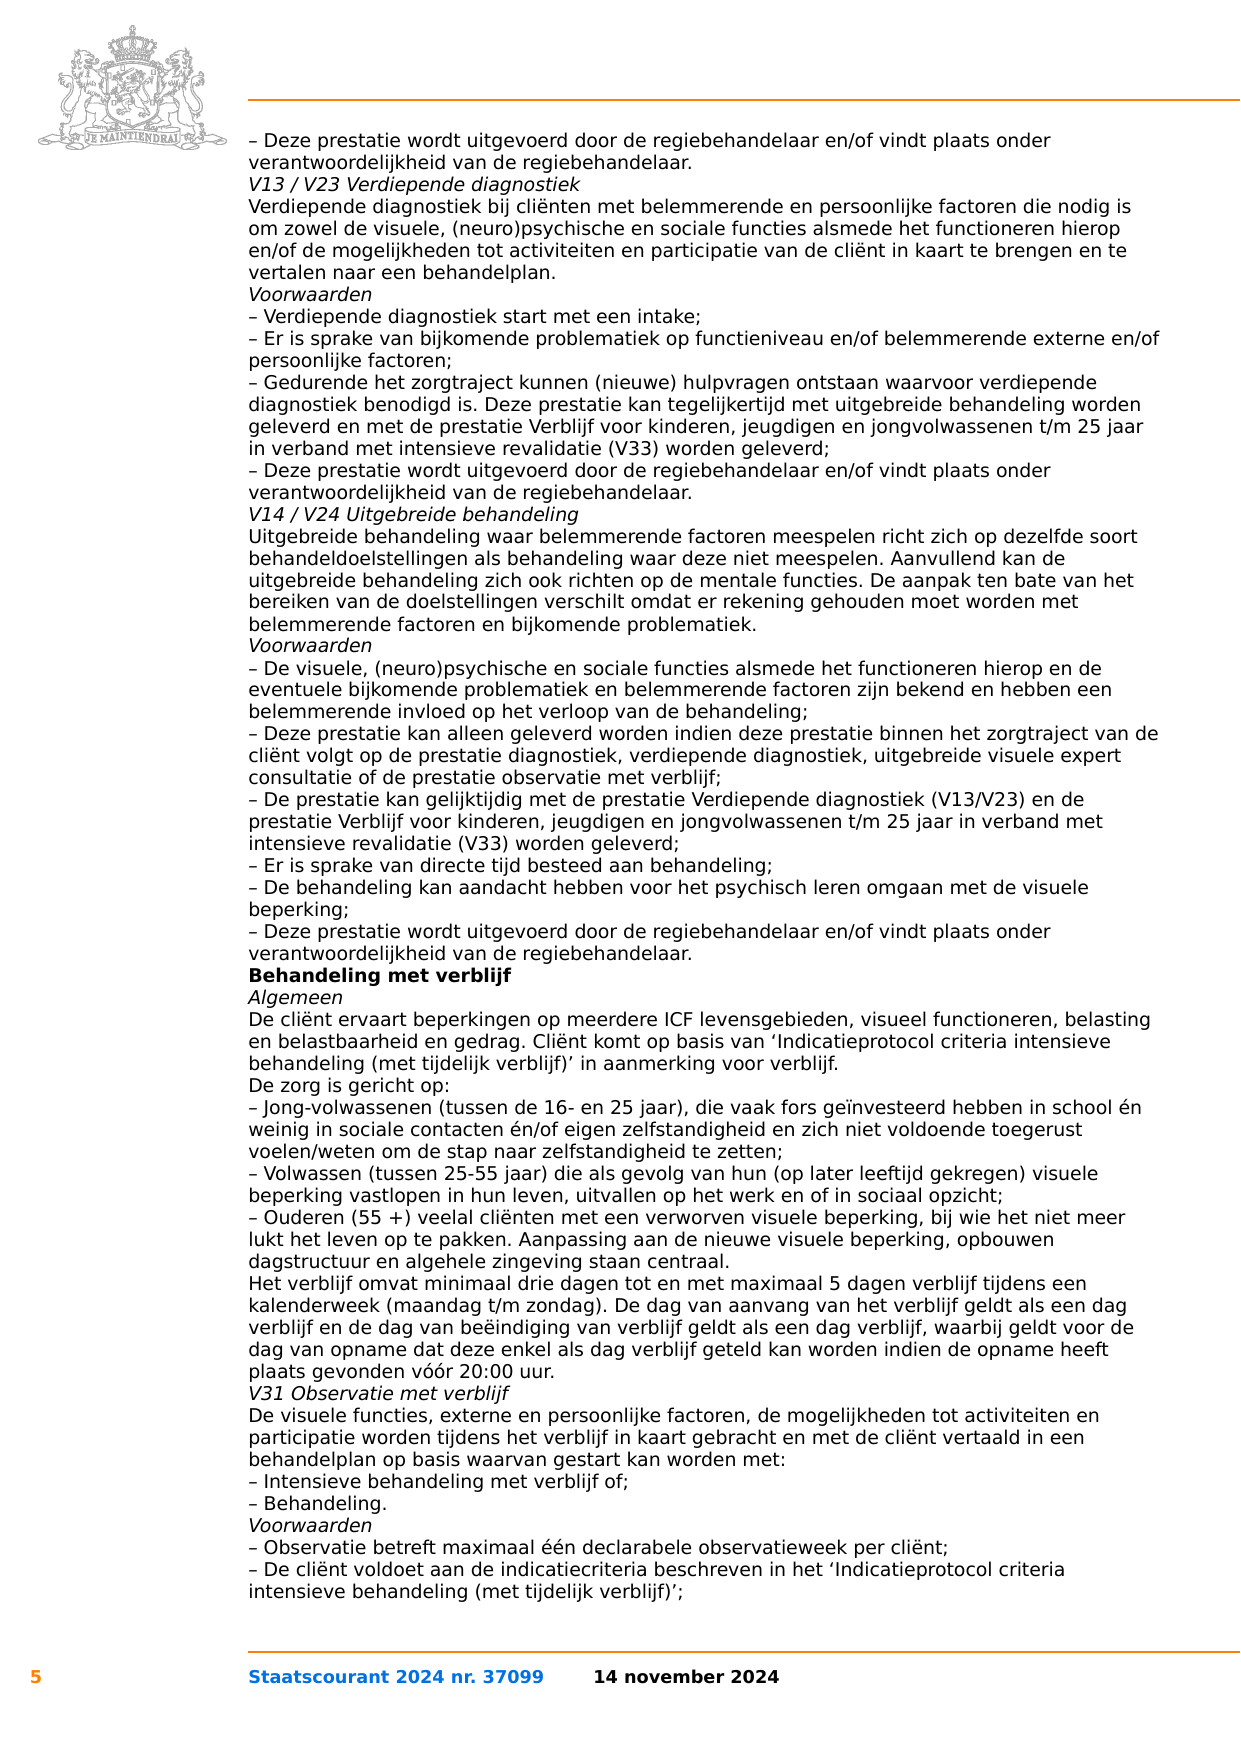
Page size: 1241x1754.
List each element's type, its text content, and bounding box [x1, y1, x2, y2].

text Verdiepende diagnostiek bij cliënten met belemmerende en persoonlijke factoren die nodig is om zowel de visuele, (neuro)psychische en sociale functies alsmede het functioneren hierop en/of de mogelijkheden tot activiteiten en participatie van de cliënt in kaart te brengen en te vertalen naar een behandelplan. [248, 196, 1163, 284]
text – Gedurende het zorgtraject kunnen (nieuwe) hulpvragen ontstaan waarvoor verdiepende diagnostiek benodigd is. Deze prestatie kan tegelijkertijd met uitgebreide behandeling worden geleverd en met de prestatie Verblijf voor kinderen, jeugdigen en jongvolwassenen t/m 25 jaar in verband met intensieve revalidatie (V33) worden geleverd; [248, 372, 1163, 459]
text – De behandeling kan aandacht hebben voor het psychisch leren omgaan met de visuele beperking; [248, 877, 1163, 921]
text – De cliënt voldoet aan de indicatiecriteria beschreven in het ‘Indicatieprotocol criteria intensieve behandeling (met tijdelijk verblijf)’; [248, 1558, 1163, 1602]
text – Volwassen (tussen 25-55 jaar) die als gevolg van hun (op later leeftijd gekregen) visuele beperking vastlopen in hun leven, uitvallen op het werk en of in sociaal opzicht; [248, 1163, 1163, 1207]
text De cliënt ervaart beperkingen op meerdere ICF levensgebieden, visueel functioneren, belasting en belastbaarheid en gedrag. Cliënt komt op basis van ‘Indicatieprotocol criteria intensieve behandeling (met tijdelijk verblijf)’ in aanmerking voor verblijf. [248, 1009, 1163, 1075]
text Voorwaarden [248, 1514, 1163, 1537]
text Voorwaarden [248, 284, 1163, 306]
text Uitgebreide behandeling waar belemmerende factoren meespelen richt zich op dezelfde soort behandeldoelstellingen als behandeling waar deze niet meespelen. Aanvullend kan de uitgebreide behandeling zich ook richten op de mentale functies. De aanpak ten bate van het bereiken van de doelstellingen verschilt omdat er rekening gehouden moet worden met belemmerende factoren en bijkomende problematiek. [248, 526, 1163, 635]
text – Deze prestatie wordt uitgevoerd door de regiebehandelaar en/of vindt plaats onder verantwoordelijkheid van de regiebehandelaar. [248, 921, 1163, 965]
text Algemeen [248, 987, 1163, 1009]
text – De visuele, (neuro)psychische en sociale functies alsmede het functioneren hierop en de eventuele bijkomende problematiek en belemmerende factoren zijn bekend en hebben een belemmerende invloed op het verloop van de behandeling; [248, 657, 1163, 723]
text De zorg is gericht op: [248, 1075, 1163, 1097]
text – Er is sprake van directe tijd besteed aan behandeling; [248, 855, 1163, 877]
text – Intensieve behandeling met verblijf of; [248, 1471, 1163, 1493]
text – Deze prestatie wordt uitgevoerd door de regiebehandelaar en/of vindt plaats onder verantwoordelijkheid van de regiebehandelaar. [248, 459, 1163, 503]
text – Observatie betreft maximaal één declarabele observatieweek per cliënt; [248, 1537, 1163, 1558]
text – Deze prestatie kan alleen geleverd worden indien deze prestatie binnen het zorgtraject van de cliënt volgt op de prestatie diagnostiek, verdiepende diagnostiek, uitgebreide visuele expert consultatie of de prestatie observatie met verblijf; [248, 723, 1163, 789]
text De visuele functies, externe en persoonlijke factoren, de mogelijkheden tot activiteiten en participatie worden tijdens het verblijf in kaart gebracht en met de cliënt vertaald in een behandelplan op basis waarvan gestart kan worden met: [248, 1405, 1163, 1471]
text – Ouderen (55 +) veelal cliënten met een verworven visuele beperking, bij wie het niet meer lukt het leven op te pakken. Aanpassing aan de nieuwe visuele beperking, opbouwen dagstructuur en algehele zingeving staan centraal. [248, 1207, 1163, 1273]
text – Er is sprake van bijkomende problematiek op functieniveau en/of belemmerende externe en/of persoonlijke factoren; [248, 328, 1163, 372]
text – De prestatie kan gelijktijdig met de prestatie Verdiepende diagnostiek (V13/V23) en de prestatie Verblijf voor kinderen, jeugdigen en jongvolwassenen t/m 25 jaar in verband met intensieve revalidatie (V33) worden geleverd; [248, 789, 1163, 855]
text – Verdiepende diagnostiek start met een intake; [248, 306, 1163, 328]
text V31 Observatie met verblijf [248, 1383, 1163, 1405]
text – Jong-volwassenen (tussen de 16- en 25 jaar), die vaak fors geïnvesteerd hebben in school én weinig in sociale contacten én/of eigen zelfstandigheid en zich niet voldoende toegerust voelen/weten om de stap naar zelfstandigheid te zetten; [248, 1097, 1163, 1163]
text – Deze prestatie wordt uitgevoerd door de regiebehandelaar en/of vindt plaats onder verantwoordelijkheid van de regiebehandelaar. [248, 130, 1163, 174]
text V13 / V23 Verdiepende diagnostiek [248, 174, 1163, 196]
text Het verblijf omvat minimaal drie dagen tot en met maximaal 5 dagen verblijf tijdens een kalenderweek (maandag t/m zondag). De dag van aanvang van het verblijf geldt als een dag verblijf en de dag van beëindiging van verblijf geldt als een dag verblijf, waarbij geldt voor de dag van opname dat deze enkel als dag verblijf geteld kan worden indien de opname heeft plaats gevonden vóór 20:00 uur. [248, 1273, 1163, 1383]
picture [38, 25, 227, 150]
text Voorwaarden [248, 635, 1163, 657]
text V14 / V24 Uitgebreide behandeling [248, 503, 1163, 526]
text Behandeling met verblijf [248, 965, 1163, 987]
text – Behandeling. [248, 1493, 1163, 1514]
